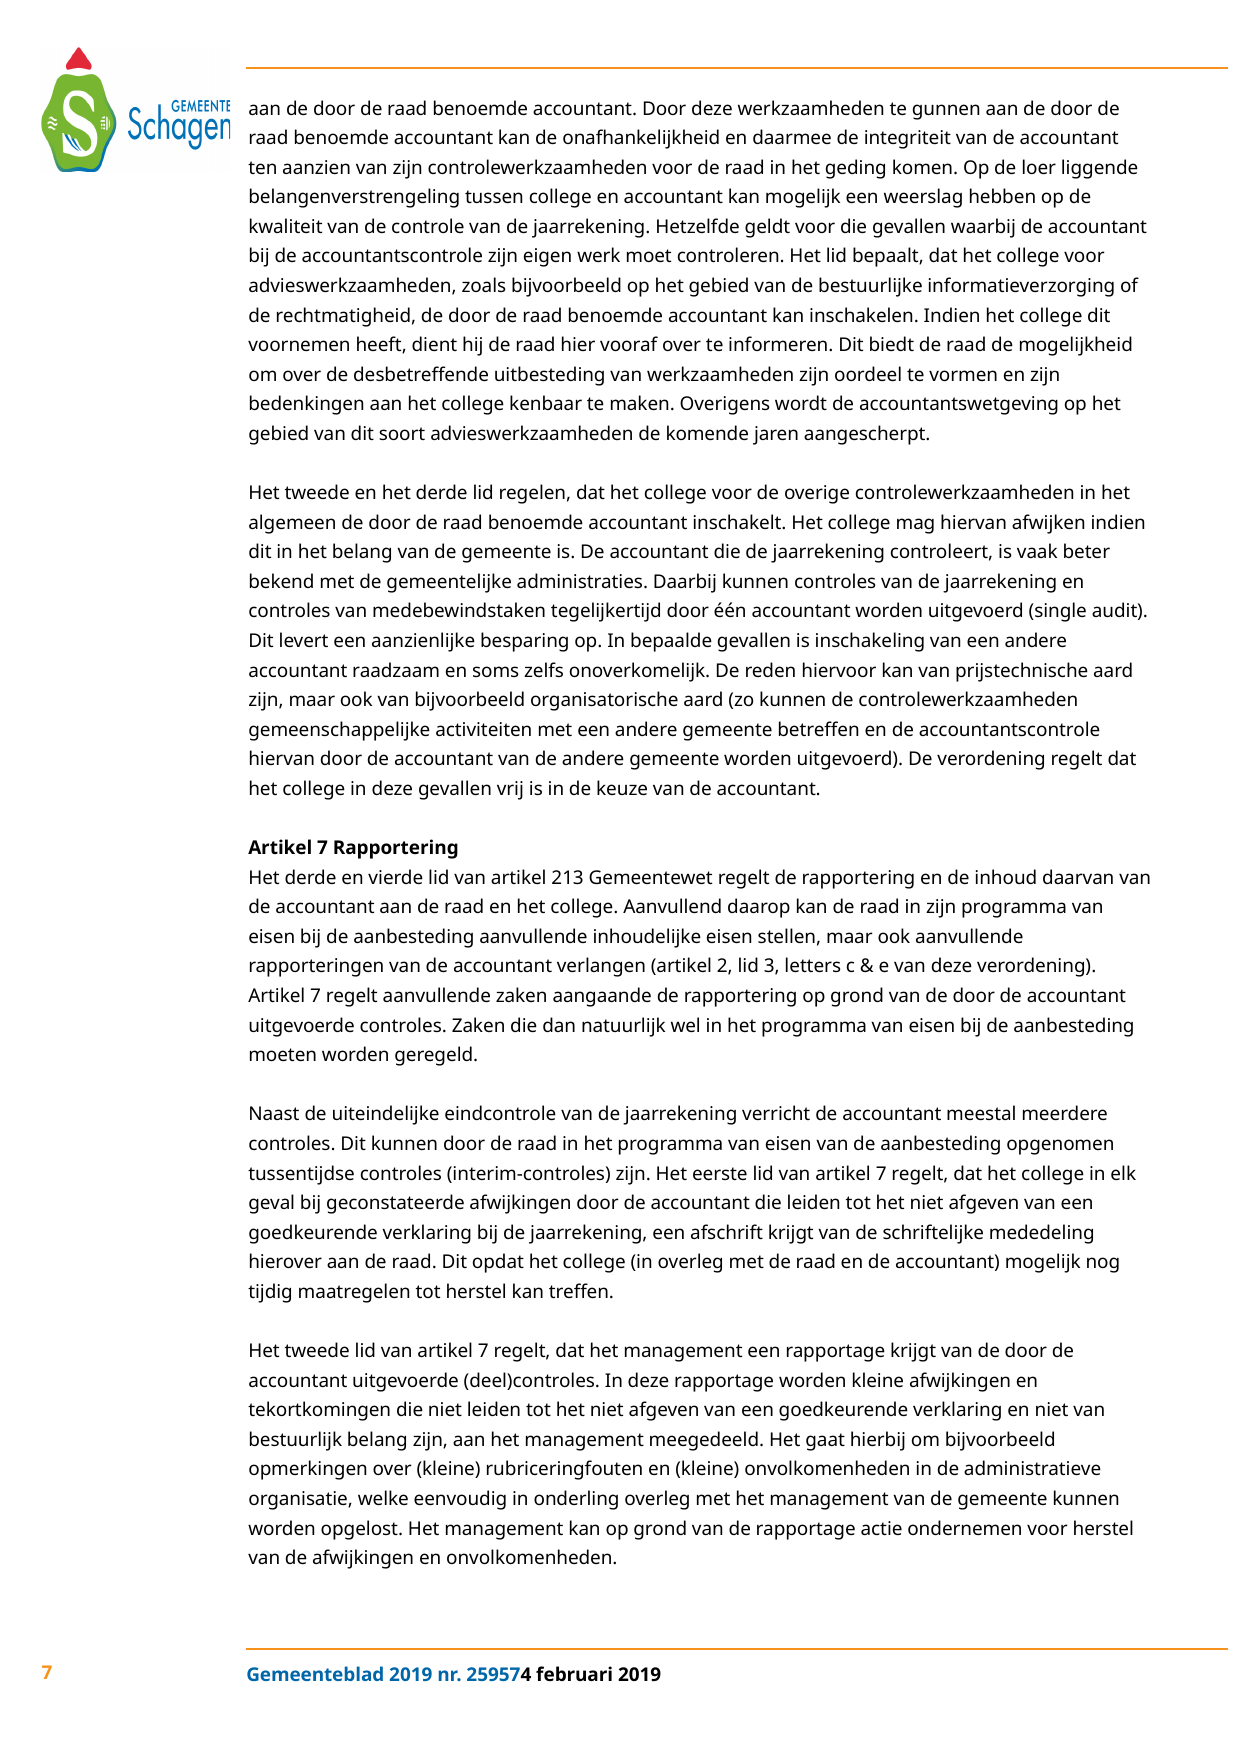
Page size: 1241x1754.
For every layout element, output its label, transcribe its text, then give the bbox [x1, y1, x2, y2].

text aan de door de raad benoemde accountant. Door deze werkzaamheden te gunnen aan de door de raad benoemde accountant kan de onafhankelijkheid en daarmee de integriteit van de accountant ten aanzien van zijn controlewerkzaamheden voor de raad in het geding komen. Op de loer liggende belangenverstrengeling tussen college en accountant kan mogelijk een weerslag hebben op de kwaliteit van de controle van de jaarrekening. Hetzelfde geldt voor die gevallen waarbij de accountant bij de accountantscontrole zijn eigen werk moet controleren. Het lid bepaalt, dat het college voor advieswerkzaamheden, zoals bijvoorbeeld op het gebied van de bestuurlijke informatieverzorging of de rechtmatigheid, de door de raad benoemde accountant kan inschakelen. Indien het college dit voornemen heeft, dient hij de raad hier vooraf over te informeren. Dit biedt de raad de mogelijkheid om over de desbetreffende uitbesteding van werkzaamheden zijn oordeel te vormen en zijn bedenkingen aan het college kenbaar te maken. Overigens wordt de accountantswetgeving op het gebied van dit soort advieswerkzaamheden de komende jaren aangescherpt. [248, 95, 1152, 446]
text Het derde en vierde lid van artikel 213 Gemeentewet regelt de rapportering en de inhoud daarvan van de accountant aan de raad en het college. Aanvullend daarop kan de raad in zijn programma van eisen bij de aanbesteding aanvullende inhoudelijke eisen stellen, maar ook aanvullende rapporteringen van de accountant verlangen (artikel 2, lid 3, letters c & e van deze verordening). Artikel 7 regelt aanvullende zaken aangaande de rapportering op grond van de door de accountant uitgevoerde controles. Zaken die dan natuurlijk wel in het programma van eisen bij de aanbesteding moeten worden geregeld. [248, 864, 1152, 1067]
text Artikel 7 Rapportering [248, 834, 1152, 860]
text Naast de uiteindelijke eindcontrole van de jaarrekening verricht de accountant meestal meerdere controles. Dit kunnen door de raad in het programma van eisen van de aanbesteding opgenomen tussentijdse controles (interim-controles) zijn. Het eerste lid van artikel 7 regelt, dat het college in elk geval bij geconstateerde afwijkingen door de accountant die leiden tot het niet afgeven van een goedkeurende verklaring bij de jaarrekening, een afschrift krijgt van de schriftelijke mededeling hierover aan de raad. Dit opdat het college (in overleg met de raad en de accountant) mogelijk nog tijdig maatregelen tot herstel kan treffen. [248, 1101, 1152, 1304]
picture [41, 47, 231, 172]
text Het tweede lid van artikel 7 regelt, dat het management een rapportage krijgt van de door de accountant uitgevoerde (deel)controles. In deze rapportage worden kleine afwijkingen en tekortkomingen die niet leiden tot het niet afgeven van een goedkeurende verklaring en niet van bestuurlijk belang zijn, aan het management meegedeeld. Het gaat hierbij om bijvoorbeeld opmerkingen over (kleine) rubriceringfouten en (kleine) onvolkomenheden in de administratieve organisatie, welke eenvoudig in onderling overleg met het management van de gemeente kunnen worden opgelost. Het management kan op grond van de rapportage actie ondernemen voor herstel van de afwijkingen en onvolkomenheden. [248, 1337, 1152, 1570]
text Het tweede en het derde lid regelen, dat het college voor de overige controlewerkzaamheden in het algemeen de door de raad benoemde accountant inschakelt. Het college mag hiervan afwijken indien dit in het belang van de gemeente is. De accountant die de jaarrekening controleert, is vaak beter bekend met de gemeentelijke administraties. Daarbij kunnen controles van de jaarrekening en controles van medebewindstaken tegelijkertijd door één accountant worden uitgevoerd (single audit). Dit levert een aanzienlijke besparing op. In bepaalde gevallen is inschakeling van een andere accountant raadzaam en soms zelfs onoverkomelijk. De reden hiervoor kan van prijstechnische aard zijn, maar ook van bijvoorbeeld organisatorische aard (zo kunnen de controlewerkzaamheden gemeenschappelijke activiteiten met een andere gemeente betreffen en de accountantscontrole hiervan door de accountant van de andere gemeente worden uitgevoerd). De verordening regelt dat het college in deze gevallen vrij is in de keuze van de accountant. [248, 479, 1152, 801]
